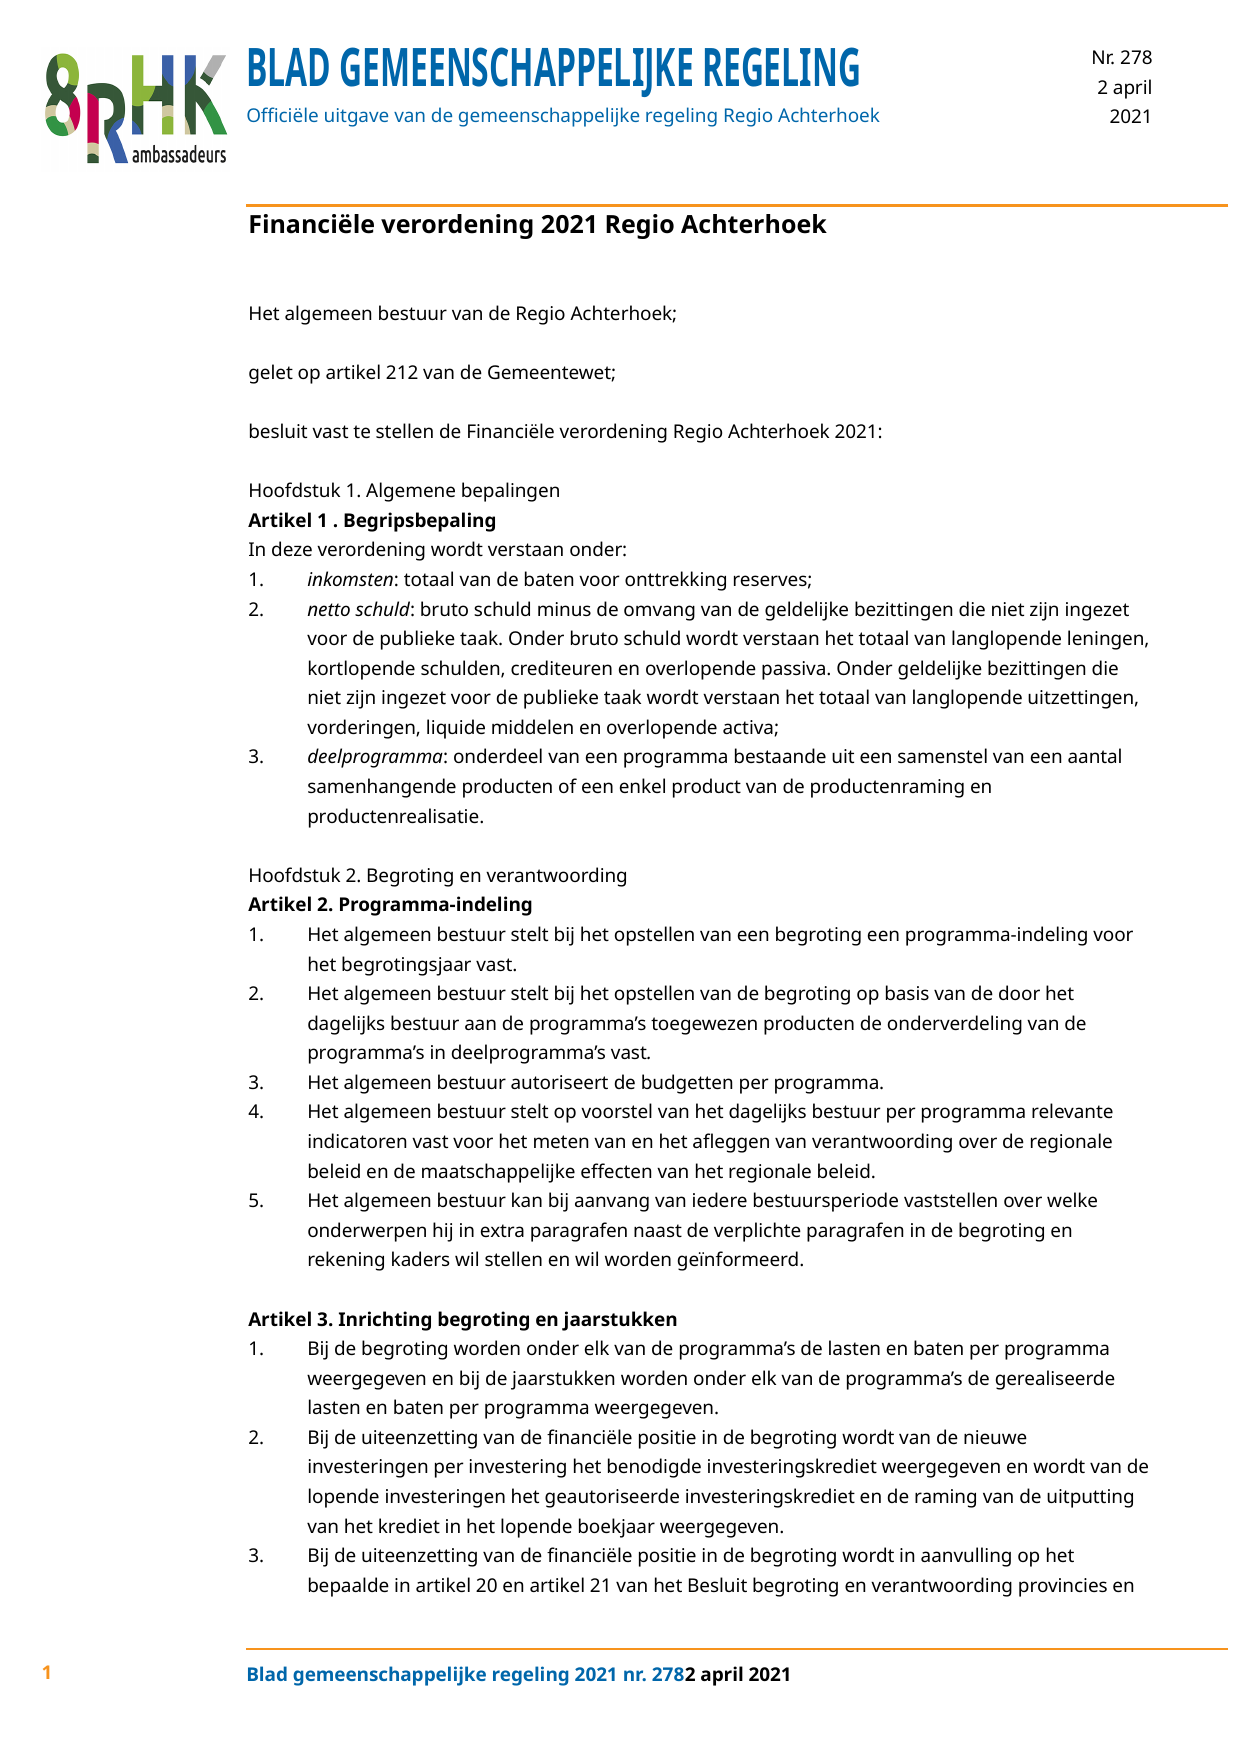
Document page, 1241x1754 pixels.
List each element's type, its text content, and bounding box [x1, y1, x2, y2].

list inkomsten: totaal van de baten voor onttrekking reserves; [248, 566, 1152, 592]
list Het algemeen bestuur kan bij aanvang van iedere bestuursperiode vaststellen over welke onderwerpen hij in extra paragrafen naast de verplichte paragrafen in de begroting en rekening kaders wil stellen en wil worden geïnformeerd. [248, 1187, 1152, 1272]
picture [41, 47, 231, 172]
list netto schuld: bruto schuld minus de omvang van de geldelijke bezittingen die niet zijn ingezet voor de publieke taak. Onder bruto schuld wordt verstaan het totaal van langlopende leningen, kortlopende schulden, crediteuren en overlopende passiva. Onder geldelijke bezittingen die niet zijn ingezet voor de publieke taak wordt verstaan het totaal van langlopende uitzettingen, vorderingen, liquide middelen en overlopende activa; [248, 596, 1152, 740]
text Het algemeen bestuur van de Regio Achterhoek; [248, 300, 1152, 326]
text Artikel 3. Inrichting begroting en jaarstukken [248, 1306, 1152, 1331]
list Het algemeen bestuur stelt op voorstel van het dagelijks bestuur per programma relevante indicatoren vast voor het meten van en het afleggen van verantwoording over de regionale beleid en de maatschappelijke effecten van het regionale beleid. [248, 1099, 1152, 1183]
list Het algemeen bestuur stelt bij het opstellen van een begroting een programma-indeling voor het begrotingsjaar vast. [248, 921, 1152, 976]
text besluit vast te stellen de Financiële verordening Regio Achterhoek 2021: [248, 418, 1152, 444]
text Financiële verordening 2021 Regio Achterhoek [248, 207, 1152, 241]
list deelprogramma: onderdeel van een programma bestaande uit een samenstel van een aantal samenhangende producten of een enkel product van de productenraming en productenrealisatie. [248, 744, 1152, 828]
text Hoofdstuk 1. Algemene bepalingen [248, 477, 1152, 503]
text Hoofdstuk 2. Begroting en verantwoording [248, 862, 1152, 888]
text Artikel 2. Programma-indeling [248, 892, 1152, 917]
list Het algemeen bestuur autoriseert de budgetten per programma. [248, 1069, 1152, 1095]
list Bij de uiteenzetting van de financiële positie in de begroting wordt van de nieuwe investeringen per investering het benodigde investeringskrediet weergegeven en wordt van de lopende investeringen het geautoriseerde investeringskrediet en de raming van de uitputting van het krediet in het lopende boekjaar weergegeven. [248, 1424, 1152, 1538]
text In deze verordening wordt verstaan onder: [248, 537, 1152, 562]
list Het algemeen bestuur stelt bij het opstellen van de begroting op basis van de door het dagelijks bestuur aan de programma’s toegewezen producten de onderverdeling van de programma’s in deelprogramma’s vast. [248, 980, 1152, 1065]
list Bij de begroting worden onder elk van de programma’s de lasten en baten per programma weergegeven en bij de jaarstukken worden onder elk van de programma’s de gerealiseerde lasten en baten per programma weergegeven. [248, 1335, 1152, 1420]
list Bij de uiteenzetting van de financiële positie in de begroting wordt in aanvulling op het bepaalde in artikel 20 en artikel 21 van het Besluit begroting en verantwoording provincies en [248, 1542, 1152, 1598]
text Artikel 1 . Begripsbepaling [248, 507, 1152, 533]
text gelet op artikel 212 van de Gemeentewet; [248, 359, 1152, 385]
